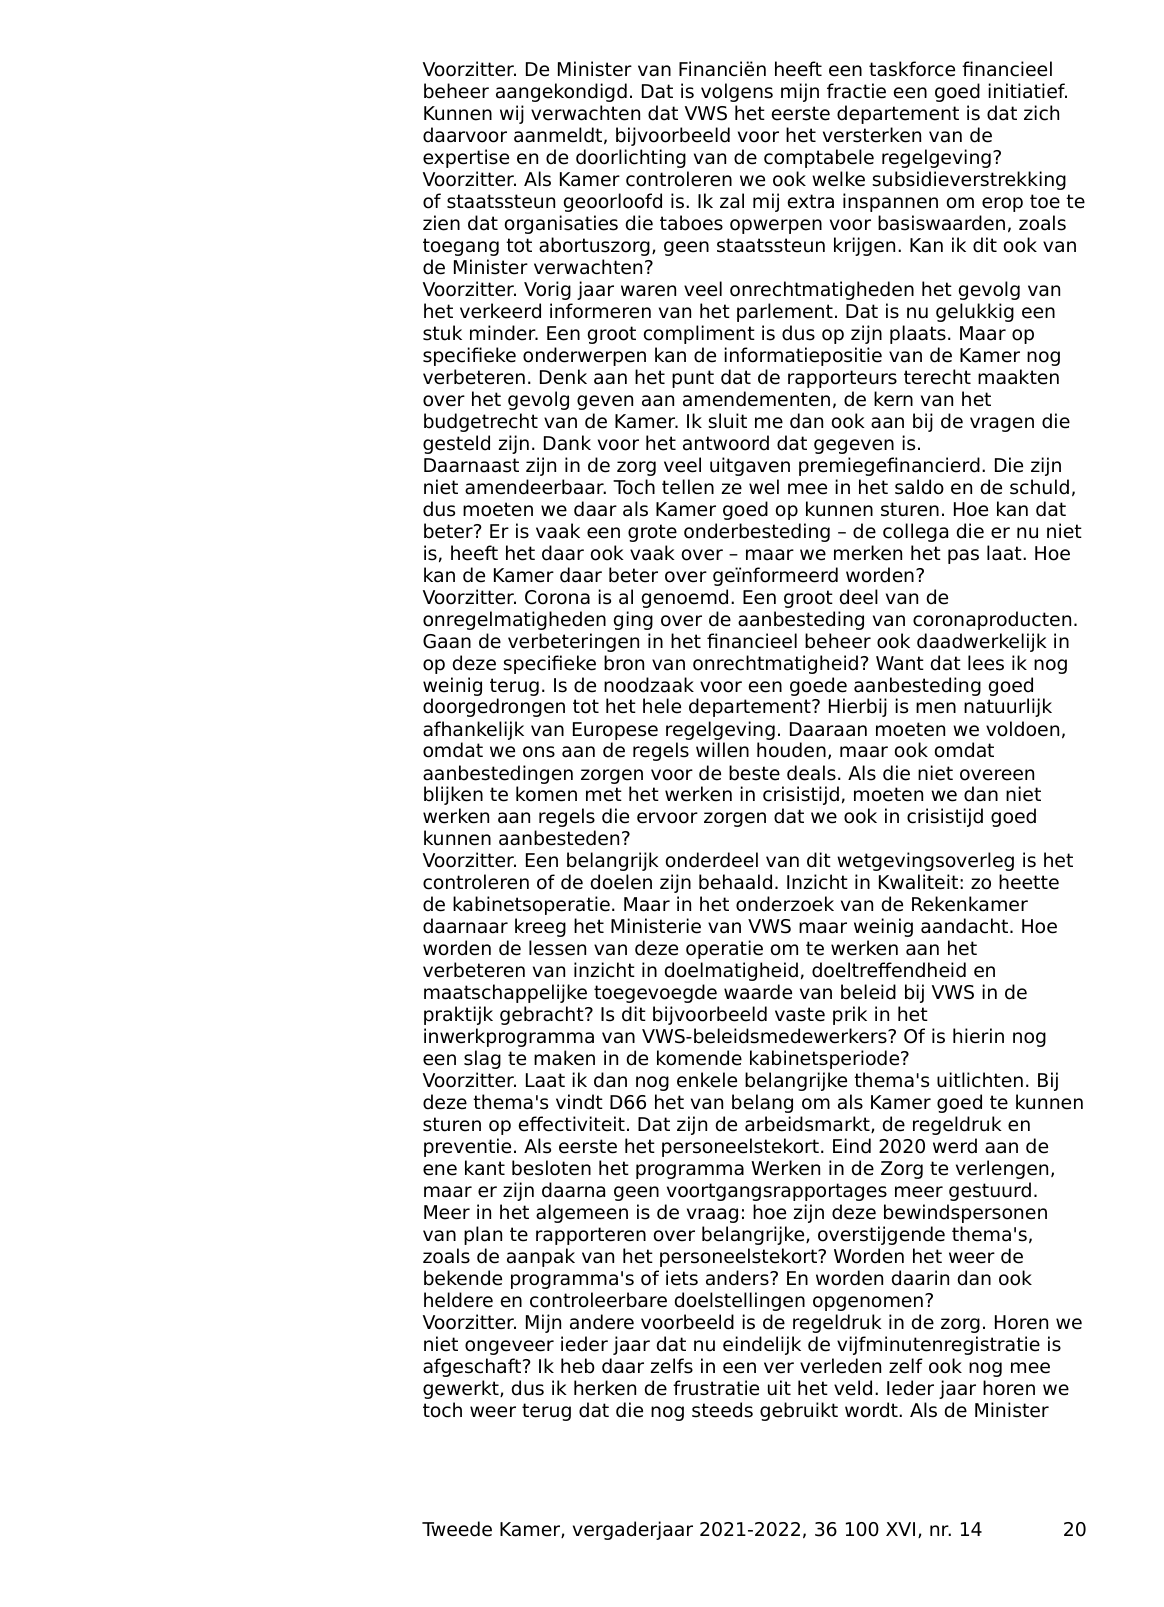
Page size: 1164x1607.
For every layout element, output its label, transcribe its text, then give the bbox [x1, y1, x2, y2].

text Voorzitter. Laat ik dan nog enkele belangrijke thema's uitlichten. Bij deze thema's vindt D66 het van belang om als Kamer goed te kunnen sturen op effectiviteit. Dat zijn de arbeidsmarkt, de regeldruk en preventie. Als eerste het personeelstekort. Eind 2020 werd aan de ene kant besloten het programma Werken in de Zorg te verlengen, maar er zijn daarna geen voortgangsrapportages meer gestuurd. Meer in het algemeen is de vraag: hoe zijn deze bewindspersonen van plan te rapporteren over belangrijke, overstijgende thema's, zoals de aanpak van het personeelstekort? Worden het weer de bekende programma's of iets anders? En worden daarin dan ook heldere en controleerbare doelstellingen opgenomen? [422, 1070, 1087, 1312]
text Voorzitter. Mijn andere voorbeeld is de regeldruk in de zorg. Horen we niet ongeveer ieder jaar dat nu eindelijk de vijfminutenregistratie is afgeschaft? Ik heb daar zelfs in een ver verleden zelf ook nog mee gewerkt, dus ik herken de frustratie uit het veld. Ieder jaar horen we toch weer terug dat die nog steeds gebruikt wordt. Als de Minister [422, 1312, 1087, 1422]
text Daarnaast zijn in de zorg veel uitgaven premiegefinancierd. Die zijn niet amendeerbaar. Toch tellen ze wel mee in het saldo en de schuld, dus moeten we daar als Kamer goed op kunnen sturen. Hoe kan dat beter? Er is vaak een grote onderbesteding – de collega die er nu niet is, heeft het daar ook vaak over – maar we merken het pas laat. Hoe kan de Kamer daar beter over geïnformeerd worden? [422, 455, 1087, 587]
text Voorzitter. Vorig jaar waren veel onrechtmatigheden het gevolg van het verkeerd informeren van het parlement. Dat is nu gelukkig een stuk minder. Een groot compliment is dus op zijn plaats. Maar op specifieke onderwerpen kan de informatiepositie van de Kamer nog verbeteren. Denk aan het punt dat de rapporteurs terecht maakten over het gevolg geven aan amendementen, de kern van het budgetrecht van de Kamer. Ik sluit me dan ook aan bij de vragen die gesteld zijn. Dank voor het antwoord dat gegeven is. [422, 279, 1087, 455]
text Voorzitter. Als Kamer controleren we ook welke subsidieverstrekking of staatssteun geoorloofd is. Ik zal mij extra inspannen om erop toe te zien dat organisaties die taboes opwerpen voor basiswaarden, zoals toegang tot abortuszorg, geen staatssteun krijgen. Kan ik dit ook van de Minister verwachten? [422, 169, 1087, 279]
text Voorzitter. Corona is al genoemd. Een groot deel van de onregelmatigheden ging over de aanbesteding van coronaproducten. Gaan de verbeteringen in het financieel beheer ook daadwerkelijk in op deze specifieke bron van onrechtmatigheid? Want dat lees ik nog weinig terug. Is de noodzaak voor een goede aanbesteding goed doorgedrongen tot het hele departement? Hierbij is men natuurlijk afhankelijk van Europese regelgeving. Daaraan moeten we voldoen, omdat we ons aan de regels willen houden, maar ook omdat aanbestedingen zorgen voor de beste deals. Als die niet overeen blijken te komen met het werken in crisistijd, moeten we dan niet werken aan regels die ervoor zorgen dat we ook in crisistijd goed kunnen aanbesteden? [422, 587, 1087, 850]
text Voorzitter. Een belangrijk onderdeel van dit wetgevingsoverleg is het controleren of de doelen zijn behaald. Inzicht in Kwaliteit: zo heette de kabinetsoperatie. Maar in het onderzoek van de Rekenkamer daarnaar kreeg het Ministerie van VWS maar weinig aandacht. Hoe worden de lessen van deze operatie om te werken aan het verbeteren van inzicht in doelmatigheid, doeltreffendheid en maatschappelijke toegevoegde waarde van beleid bij VWS in de praktijk gebracht? Is dit bijvoorbeeld vaste prik in het inwerkprogramma van VWS-beleidsmedewerkers? Of is hierin nog een slag te maken in de komende kabinetsperiode? [422, 850, 1087, 1070]
text Voorzitter. De Minister van Financiën heeft een taskforce financieel beheer aangekondigd. Dat is volgens mijn fractie een goed initiatief. Kunnen wij verwachten dat VWS het eerste departement is dat zich daarvoor aanmeldt, bijvoorbeeld voor het versterken van de expertise en de doorlichting van de comptabele regelgeving? [422, 59, 1087, 169]
